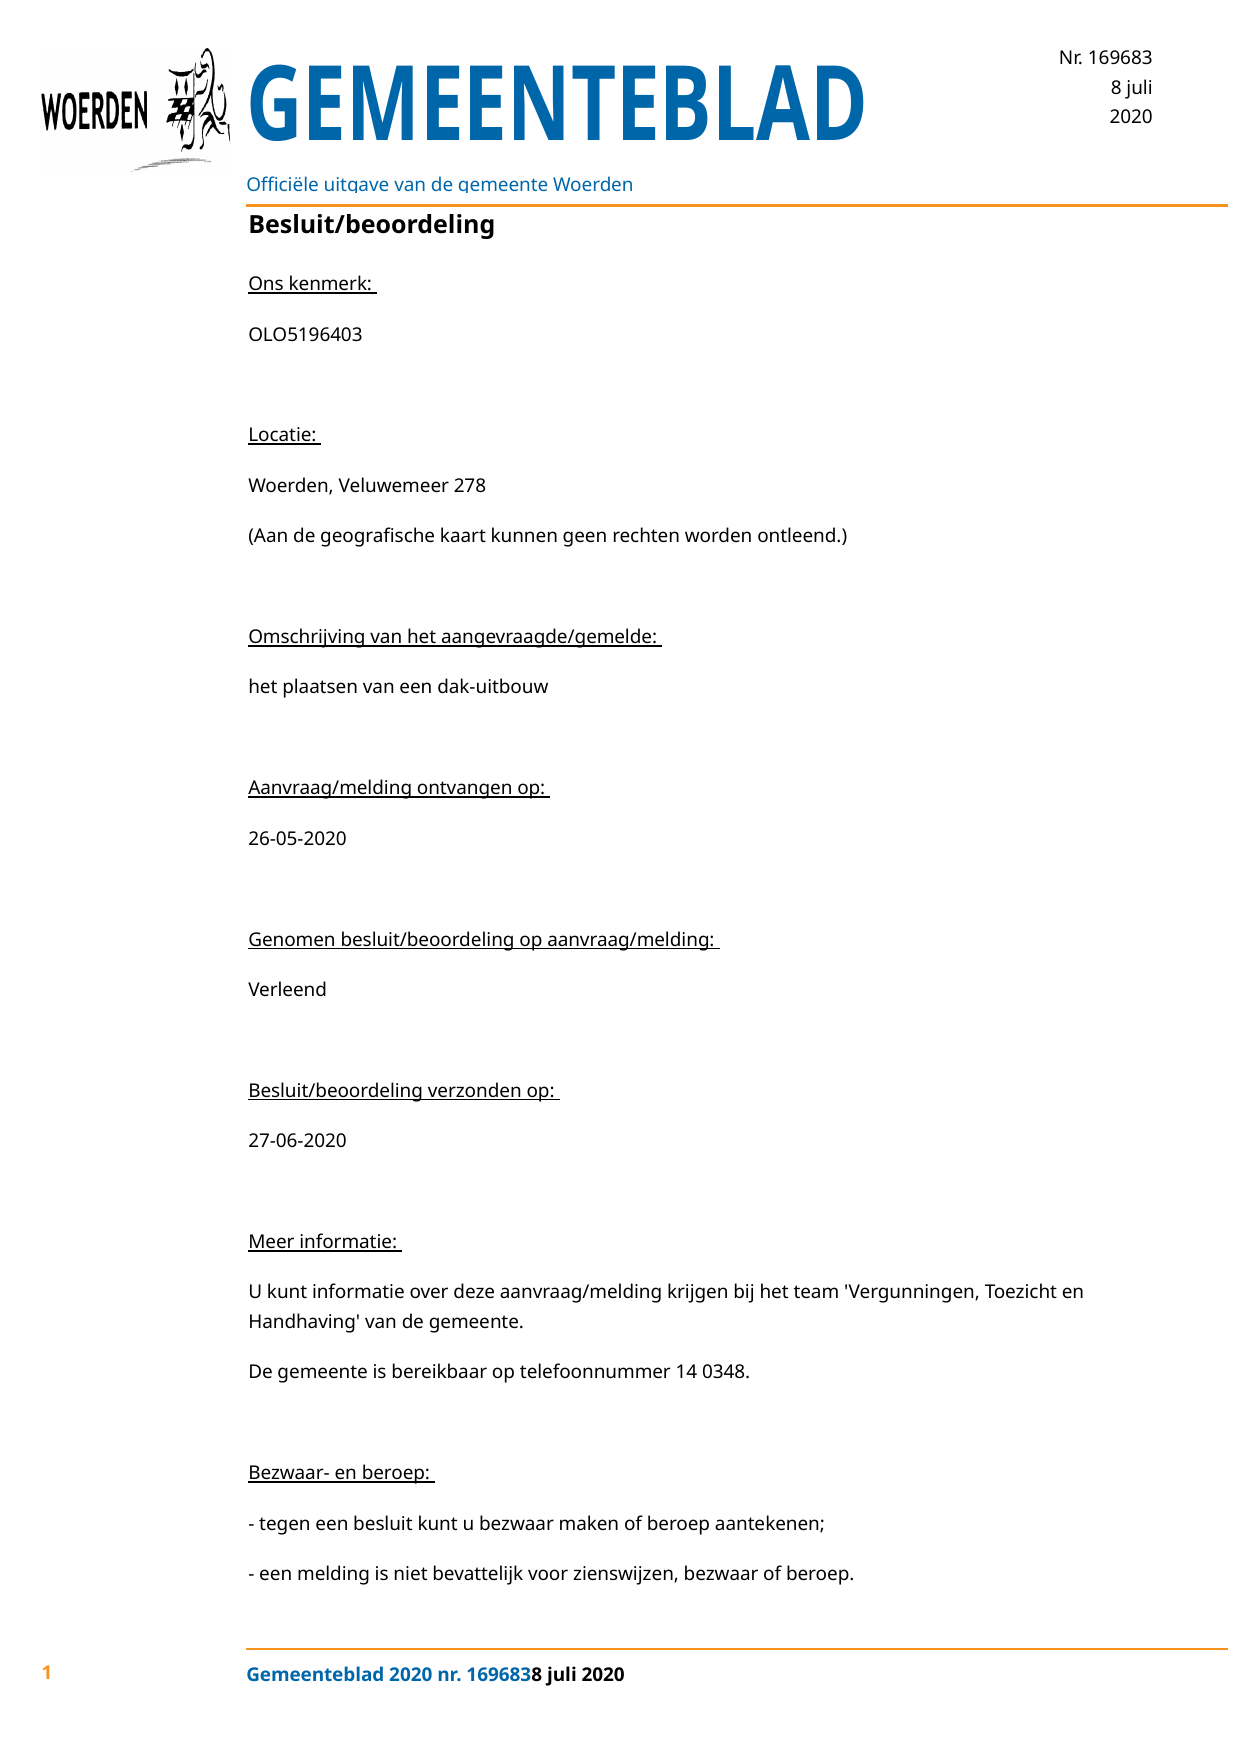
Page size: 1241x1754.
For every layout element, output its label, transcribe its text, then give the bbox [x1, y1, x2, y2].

text - een melding is niet bevattelijk voor zienswijzen, bezwaar of beroep. [248, 1560, 1152, 1586]
text Meer informatie: [248, 1228, 1152, 1254]
text het plaatsen van een dak-uitbouw [248, 674, 1152, 699]
text Besluit/beoordeling [248, 207, 1152, 241]
text Woerden, Veluwemeer 278 [248, 472, 1152, 498]
text Locatie: [248, 422, 1152, 447]
text (Aan de geografische kaart kunnen geen rechten worden ontleend.) [248, 522, 1152, 548]
text Ons kenmerk: [248, 270, 1152, 296]
text Omschrijving van het aangevraagde/gemelde: [248, 623, 1152, 649]
text U kunt informatie over deze aanvraag/melding krijgen bij het team 'Vergunningen, Toezicht en Handhaving' van de gemeente. [248, 1279, 1152, 1334]
text Verleend [248, 976, 1152, 1002]
text OLO5196403 [248, 321, 1152, 346]
text Aanvraag/melding ontvangen op: [248, 774, 1152, 800]
text De gemeente is bereikbaar op telefoonnummer 14 0348. [248, 1359, 1152, 1384]
text 27-06-2020 [248, 1127, 1152, 1153]
text Genomen besluit/beoordeling op aanvraag/melding: [248, 926, 1152, 951]
text Besluit/beoordeling verzonden op: [248, 1077, 1152, 1103]
text 26-05-2020 [248, 825, 1152, 851]
picture [41, 47, 231, 172]
text Bezwaar- en beroep: [248, 1459, 1152, 1485]
text - tegen een besluit kunt u bezwaar maken of beroep aantekenen; [248, 1510, 1152, 1536]
